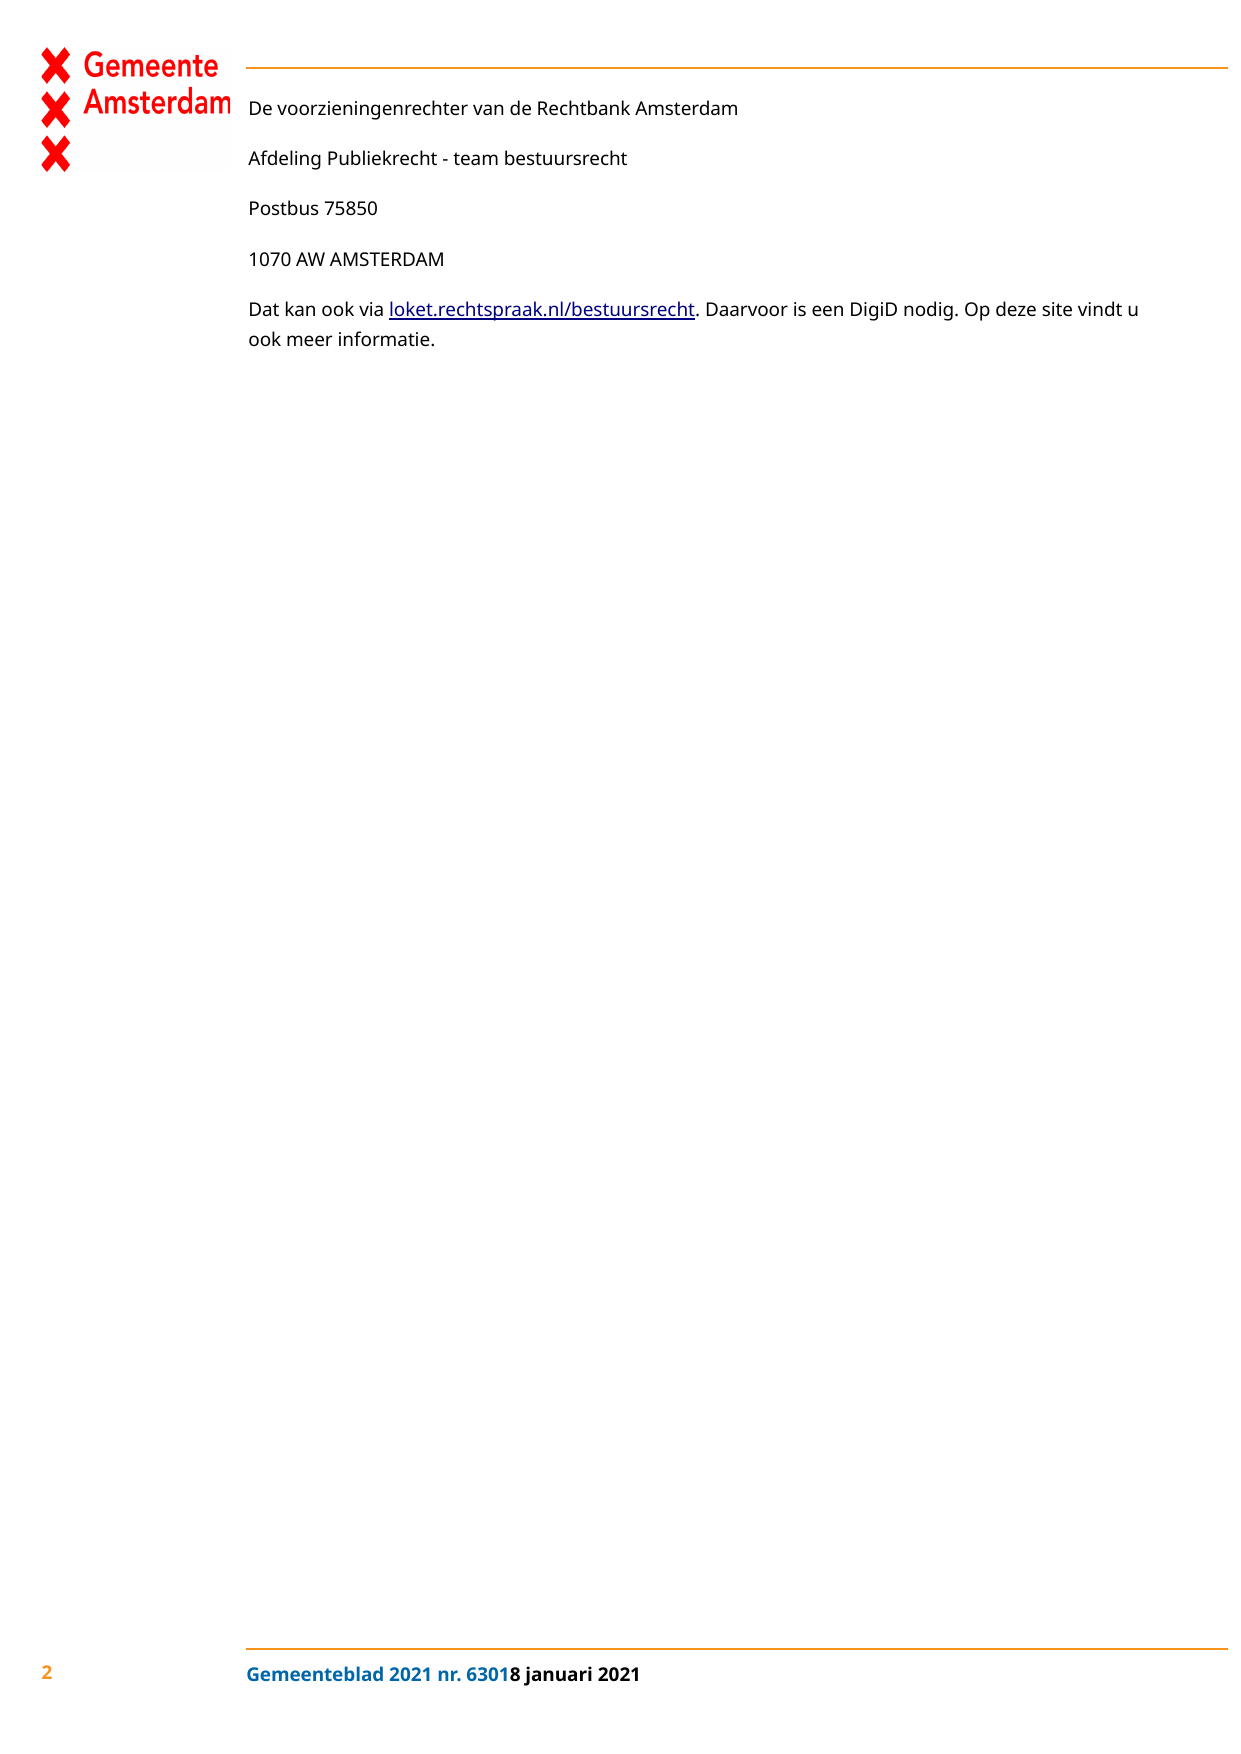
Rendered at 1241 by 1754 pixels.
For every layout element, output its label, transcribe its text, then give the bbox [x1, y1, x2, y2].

text Postbus 75850 [248, 196, 1152, 221]
text Afdeling Publiekrecht - team bestuursrecht [248, 145, 1152, 171]
text 1070 AW AMSTERDAM [248, 246, 1152, 272]
text De voorzieningenrechter van de Rechtbank Amsterdam [248, 95, 1152, 121]
picture [41, 47, 231, 172]
text Dat kan ook via loket.rechtspraak.nl/bestuursrecht. Daarvoor is een DigiD nodig. Op deze site vindt u ook meer informatie. [248, 296, 1152, 352]
